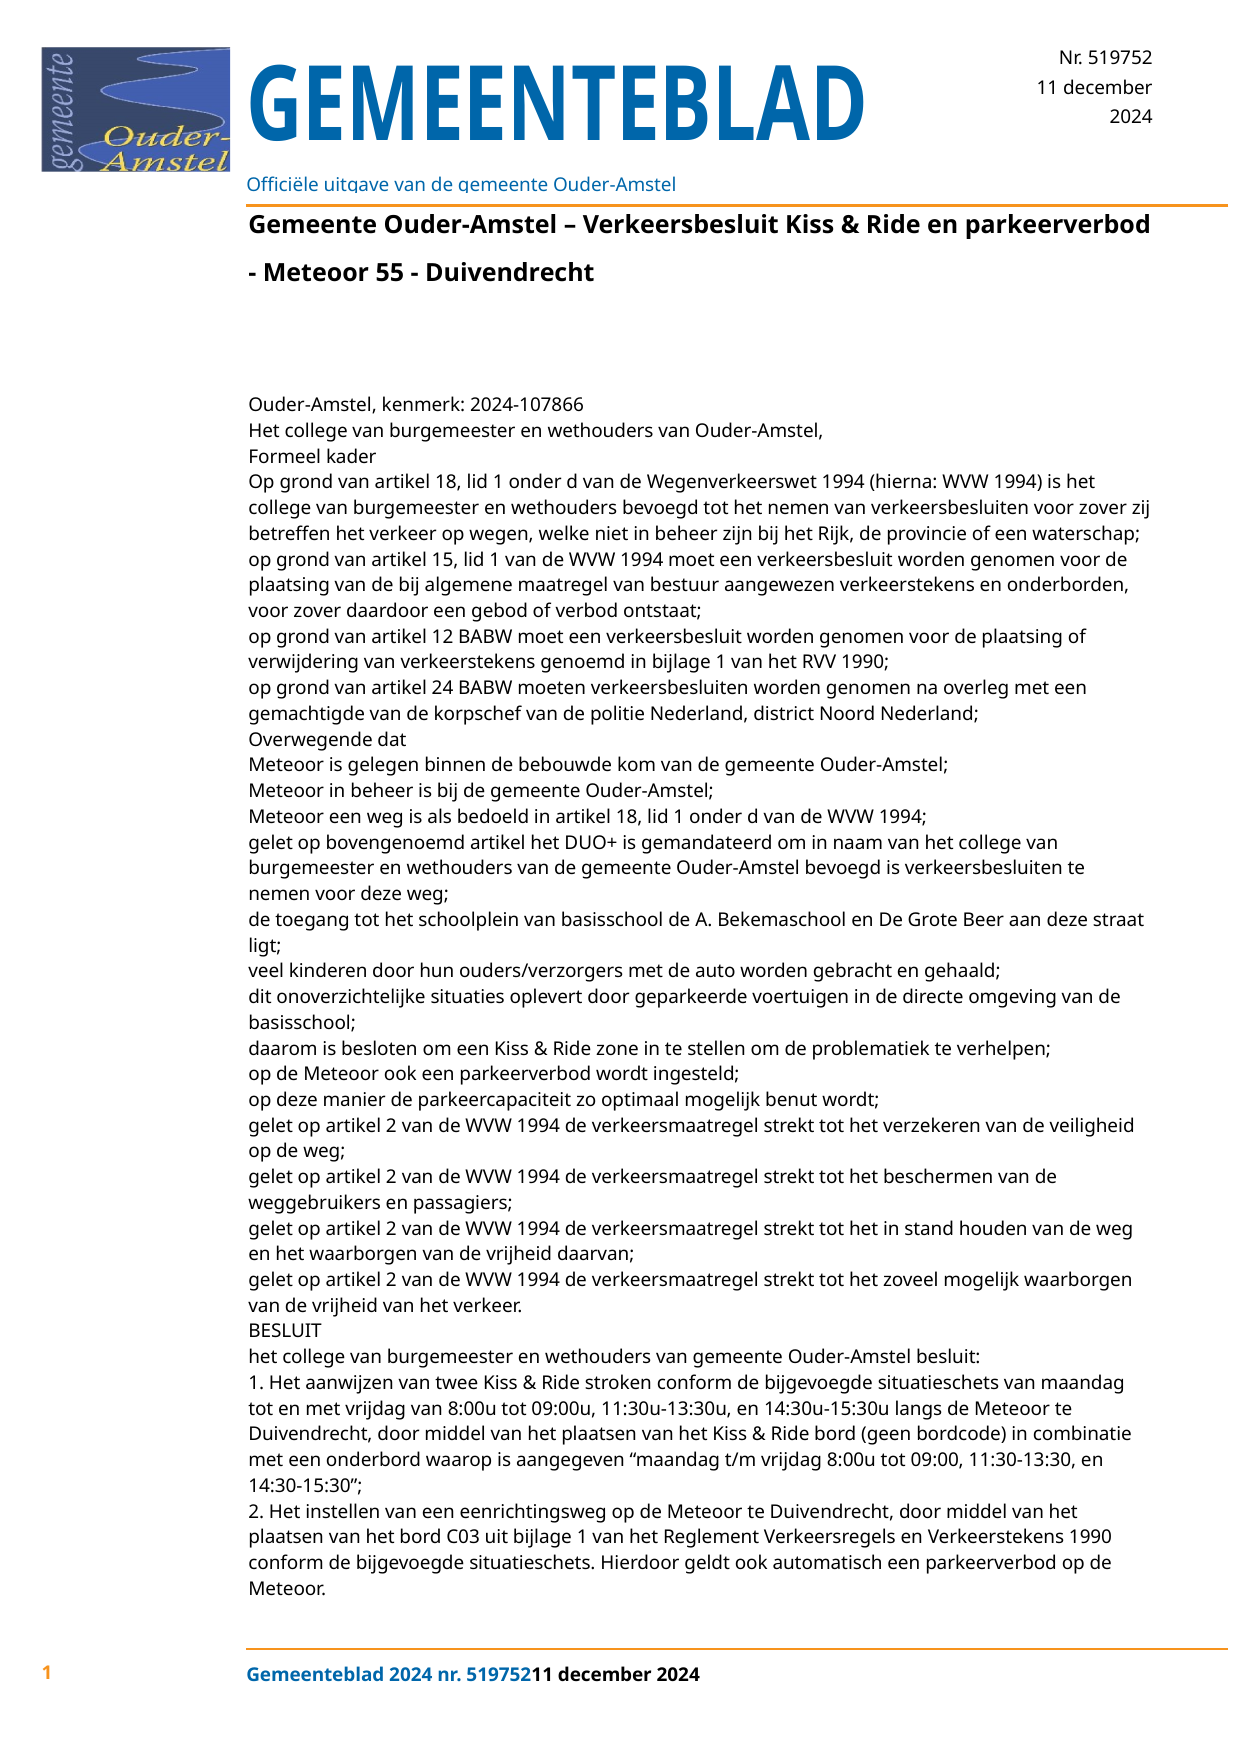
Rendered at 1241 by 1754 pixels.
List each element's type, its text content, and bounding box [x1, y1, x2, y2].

text gelet op artikel 2 van de WVW 1994 de verkeersmaatregel strekt tot het verzekeren van de veiligheid op de weg; [248, 1112, 1152, 1163]
text gelet op artikel 2 van de WVW 1994 de verkeersmaatregel strekt tot het in stand houden van de weg en het waarborgen van de vrijheid daarvan; [248, 1215, 1152, 1266]
text Formeel kader [248, 443, 1152, 469]
text Ouder-Amstel, kenmerk: 2024-107866 [248, 391, 1152, 417]
text Gemeente Ouder-Amstel – Verkeersbesluit Kiss & Ride en parkeerverbod - Meteoor 55 - Duivendrecht [248, 207, 1152, 288]
text gelet op bovengenoemd artikel het DUO+ is gemandateerd om in naam van het college van burgemeester en wethouders van de gemeente Ouder-Amstel bevoegd is verkeersbesluiten te nemen voor deze weg; [248, 829, 1152, 906]
text 1. Het aanwijzen van twee Kiss & Ride stroken conform de bijgevoegde situatieschets van maandag tot en met vrijdag van 8:00u tot 09:00u, 11:30u-13:30u, en 14:30u-15:30u langs de Meteoor te Duivendrecht, door middel van het plaatsen van het Kiss & Ride bord (geen bordcode) in combinatie met een onderbord waarop is aangegeven “maandag t/m vrijdag 8:00u tot 09:00, 11:30-13:30, en 14:30-15:30”; [248, 1369, 1152, 1498]
text op de Meteoor ook een parkeerverbod wordt ingesteld; [248, 1060, 1152, 1086]
picture [41, 47, 231, 172]
text op grond van artikel 15, lid 1 van de WVW 1994 moet een verkeersbesluit worden genomen voor de plaatsing van de bij algemene maatregel van bestuur aangewezen verkeerstekens en onderborden, voor zover daardoor een gebod of verbod ontstaat; [248, 546, 1152, 623]
text daarom is besloten om een Kiss & Ride zone in te stellen om de problematiek te verhelpen; [248, 1035, 1152, 1060]
text Het college van burgemeester en wethouders van Ouder-Amstel, [248, 417, 1152, 443]
text BESLUIT [248, 1318, 1152, 1343]
text Meteoor in beheer is bij de gemeente Ouder-Amstel; [248, 777, 1152, 803]
text het college van burgemeester en wethouders van gemeente Ouder-Amstel besluit: [248, 1343, 1152, 1369]
text Meteoor is gelegen binnen de bebouwde kom van de gemeente Ouder-Amstel; [248, 752, 1152, 777]
text gelet op artikel 2 van de WVW 1994 de verkeersmaatregel strekt tot het zoveel mogelijk waarborgen van de vrijheid van het verkeer. [248, 1266, 1152, 1318]
text gelet op artikel 2 van de WVW 1994 de verkeersmaatregel strekt tot het beschermen van de weggebruikers en passagiers; [248, 1163, 1152, 1215]
text de toegang tot het schoolplein van basisschool de A. Bekemaschool en De Grote Beer aan deze straat ligt; [248, 906, 1152, 957]
text Overwegende dat [248, 726, 1152, 752]
text Op grond van artikel 18, lid 1 onder d van de Wegenverkeerswet 1994 (hierna: WVW 1994) is het college van burgemeester en wethouders bevoegd tot het nemen van verkeersbesluiten voor zover zij betreffen het verkeer op wegen, welke niet in beheer zijn bij het Rijk, de provincie of een waterschap; [248, 469, 1152, 546]
text dit onoverzichtelijke situaties oplevert door geparkeerde voertuigen in de directe omgeving van de basisschool; [248, 983, 1152, 1035]
text Meteoor een weg is als bedoeld in artikel 18, lid 1 onder d van de WVW 1994; [248, 803, 1152, 829]
text op deze manier de parkeercapaciteit zo optimaal mogelijk benut wordt; [248, 1086, 1152, 1112]
text 2. Het instellen van een eenrichtingsweg op de Meteoor te Duivendrecht, door middel van het plaatsen van het bord C03 uit bijlage 1 van het Reglement Verkeersregels en Verkeerstekens 1990 conform de bijgevoegde situatieschets. Hierdoor geldt ook automatisch een parkeerverbod op de Meteoor. [248, 1498, 1152, 1601]
text op grond van artikel 24 BABW moeten verkeersbesluiten worden genomen na overleg met een gemachtigde van de korpschef van de politie Nederland, district Noord Nederland; [248, 674, 1152, 726]
text op grond van artikel 12 BABW moet een verkeersbesluit worden genomen voor de plaatsing of verwijdering van verkeerstekens genoemd in bijlage 1 van het RVV 1990; [248, 623, 1152, 674]
text veel kinderen door hun ouders/verzorgers met de auto worden gebracht en gehaald; [248, 957, 1152, 983]
